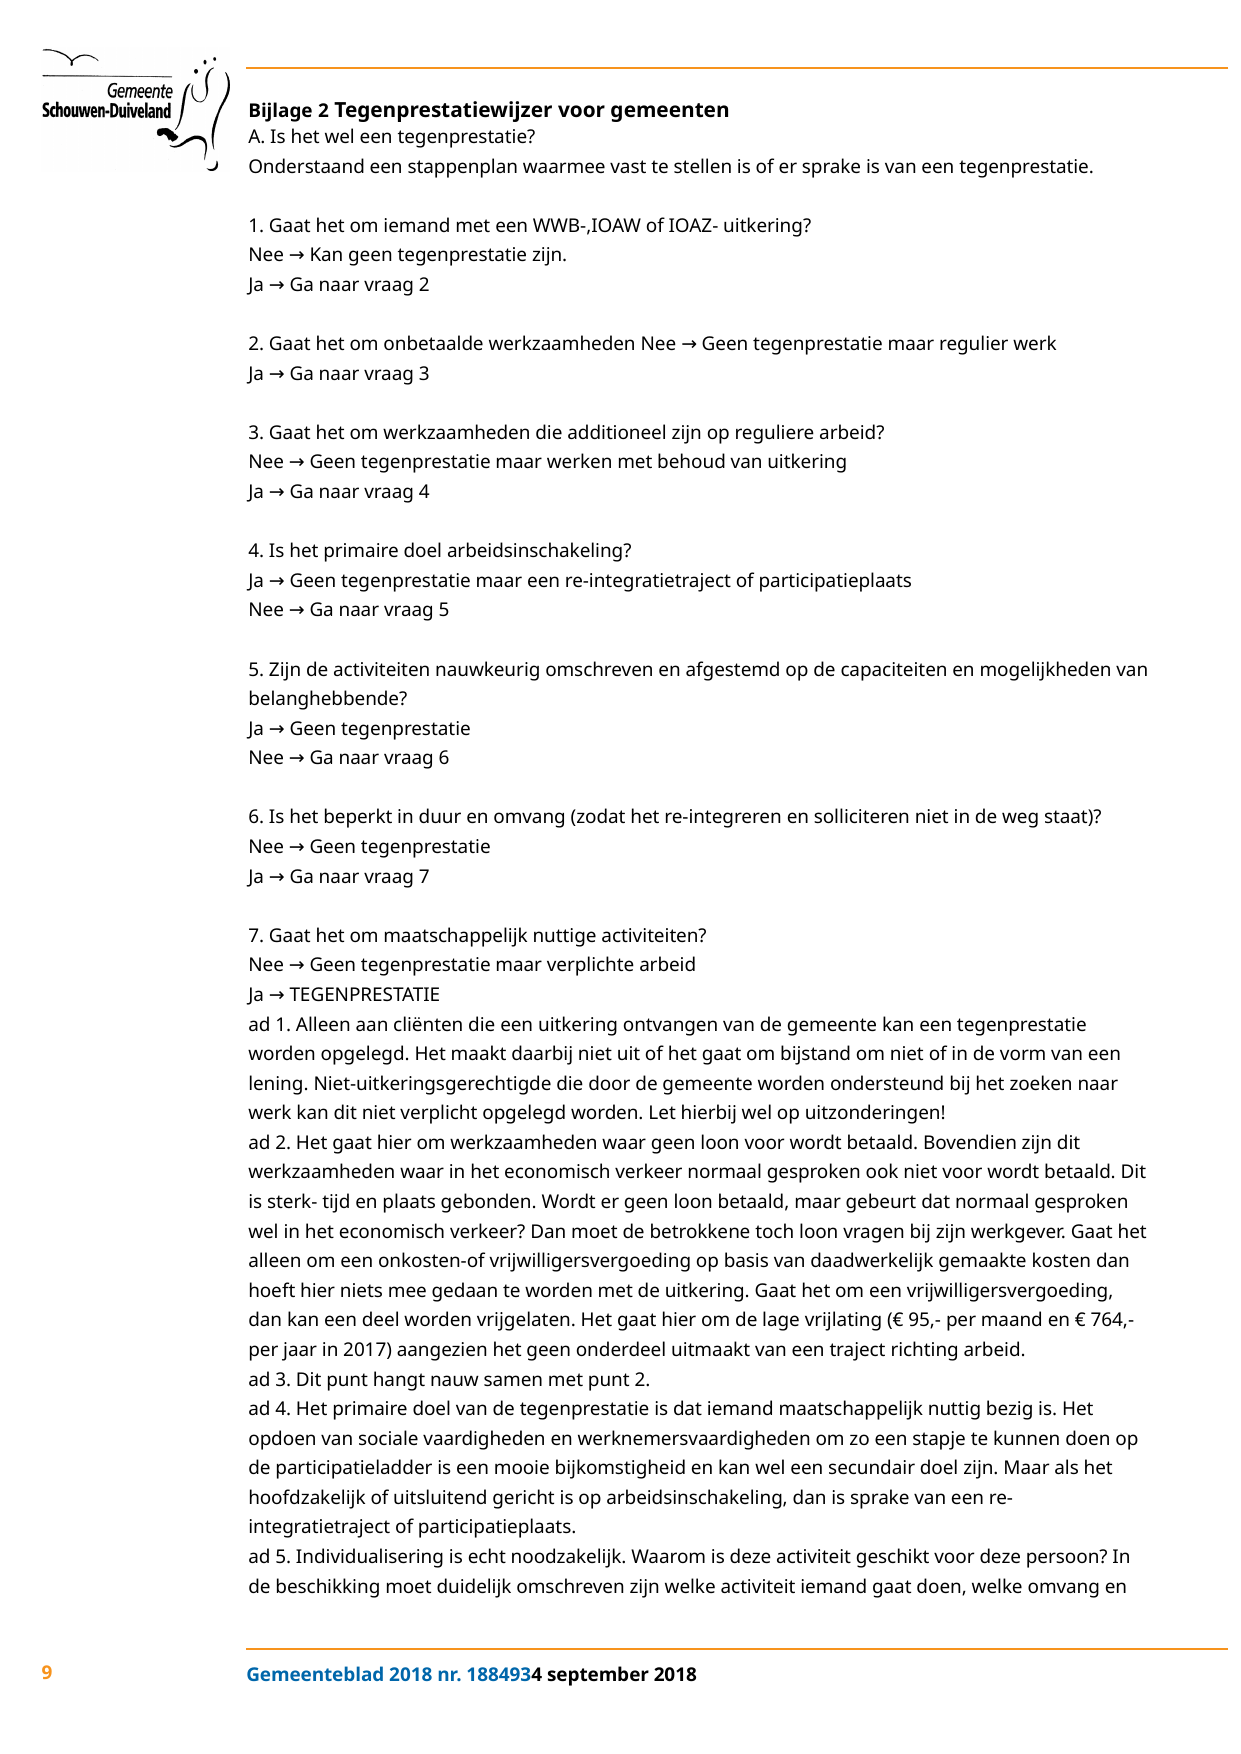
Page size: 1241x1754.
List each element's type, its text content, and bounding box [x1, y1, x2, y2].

text 4. Is het primaire doel arbeidsinschakeling? [248, 537, 1152, 563]
text Nee → Geen tegenprestatie [248, 833, 1152, 859]
text 5. Zijn de activiteiten nauwkeurig omschreven en afgestemd op de capaciteiten en mogelijkheden van belanghebbende? [248, 656, 1152, 711]
text ad 4. Het primaire doel van de tegenprestatie is dat iemand maatschappelijk nuttig bezig is. Het opdoen van sociale vaardigheden en werknemersvaardigheden om zo een stapje te kunnen doen op de participatieladder is een mooie bijkomstigheid en kan wel een secundair doel zijn. Maar als het hoofdzakelijk of uitsluitend gericht is op arbeidsinschakeling, dan is sprake van een re-integratietraject of participatieplaats. [248, 1395, 1152, 1539]
text 7. Gaat het om maatschappelijk nuttige activiteiten? [248, 922, 1152, 948]
picture [41, 47, 231, 172]
text ad 3. Dit punt hangt nauw samen met punt 2. [248, 1366, 1152, 1392]
text Ja → Ga naar vraag 2 [248, 271, 1152, 297]
text ad 5. Individualisering is echt noodzakelijk. Waarom is deze activiteit geschikt voor deze persoon? In de beschikking moet duidelijk omschreven zijn welke activiteit iemand gaat doen, welke omvang en [248, 1543, 1152, 1599]
text Ja → Ga naar vraag 4 [248, 478, 1152, 504]
text Nee → Kan geen tegenprestatie zijn. [248, 242, 1152, 267]
text ad 1. Alleen aan cliënten die een uitkering ontvangen van de gemeente kan een tegenprestatie worden opgelegd. Het maakt daarbij niet uit of het gaat om bijstand om niet of in de vorm van een lening. Niet-uitkeringsgerechtigde die door de gemeente worden ondersteund bij het zoeken naar werk kan dit niet verplicht opgelegd worden. Let hierbij wel op uitzonderingen! [248, 1011, 1152, 1125]
text Nee → Geen tegenprestatie maar verplichte arbeid [248, 952, 1152, 977]
text Ja → Geen tegenprestatie [248, 715, 1152, 741]
text 3. Gaat het om werkzaamheden die additioneel zijn op reguliere arbeid? [248, 419, 1152, 445]
text 6. Is het beperkt in duur en omvang (zodat het re-integreren en solliciteren niet in de weg staat)? [248, 804, 1152, 829]
text Ja → Ga naar vraag 3 [248, 360, 1152, 386]
text Ja → Ga naar vraag 7 [248, 863, 1152, 889]
text ad 2. Het gaat hier om werkzaamheden waar geen loon voor wordt betaald. Bovendien zijn dit werkzaamheden waar in het economisch verkeer normaal gesproken ook niet voor wordt betaald. Dit is sterk- tijd en plaats gebonden. Wordt er geen loon betaald, maar gebeurt dat normaal gesproken wel in het economisch verkeer? Dan moet de betrokkene toch loon vragen bij zijn werkgever. Gaat het alleen om een onkosten-of vrijwilligersvergoeding op basis van daadwerkelijk gemaakte kosten dan hoeft hier niets mee gedaan te worden met de uitkering. Gaat het om een vrijwilligersvergoeding, dan kan een deel worden vrijgelaten. Het gaat hier om de lage vrijlating (€ 95,- per maand en € 764,- per jaar in 2017) aangezien het geen onderdeel uitmaakt van een traject richting arbeid. [248, 1129, 1152, 1362]
text Ja → TEGENPRESTATIE [248, 981, 1152, 1007]
text 1. Gaat het om iemand met een WWB-,IOAW of IOAZ- uitkering? [248, 212, 1152, 238]
text A. Is het wel een tegenprestatie? [248, 123, 1152, 149]
text Nee → Ga naar vraag 6 [248, 744, 1152, 770]
text Onderstaand een stappenplan waarmee vast te stellen is of er sprake is van een tegenprestatie. [248, 153, 1152, 179]
text 2. Gaat het om onbetaalde werkzaamheden Nee → Geen tegenprestatie maar regulier werk [248, 330, 1152, 356]
text Nee → Ga naar vraag 5 [248, 597, 1152, 622]
text Bijlage 2 Tegenprestatiewijzer voor gemeenten [248, 95, 1152, 123]
text Nee → Geen tegenprestatie maar werken met behoud van uitkering [248, 449, 1152, 474]
text Ja → Geen tegenprestatie maar een re-integratietraject of participatieplaats [248, 567, 1152, 593]
